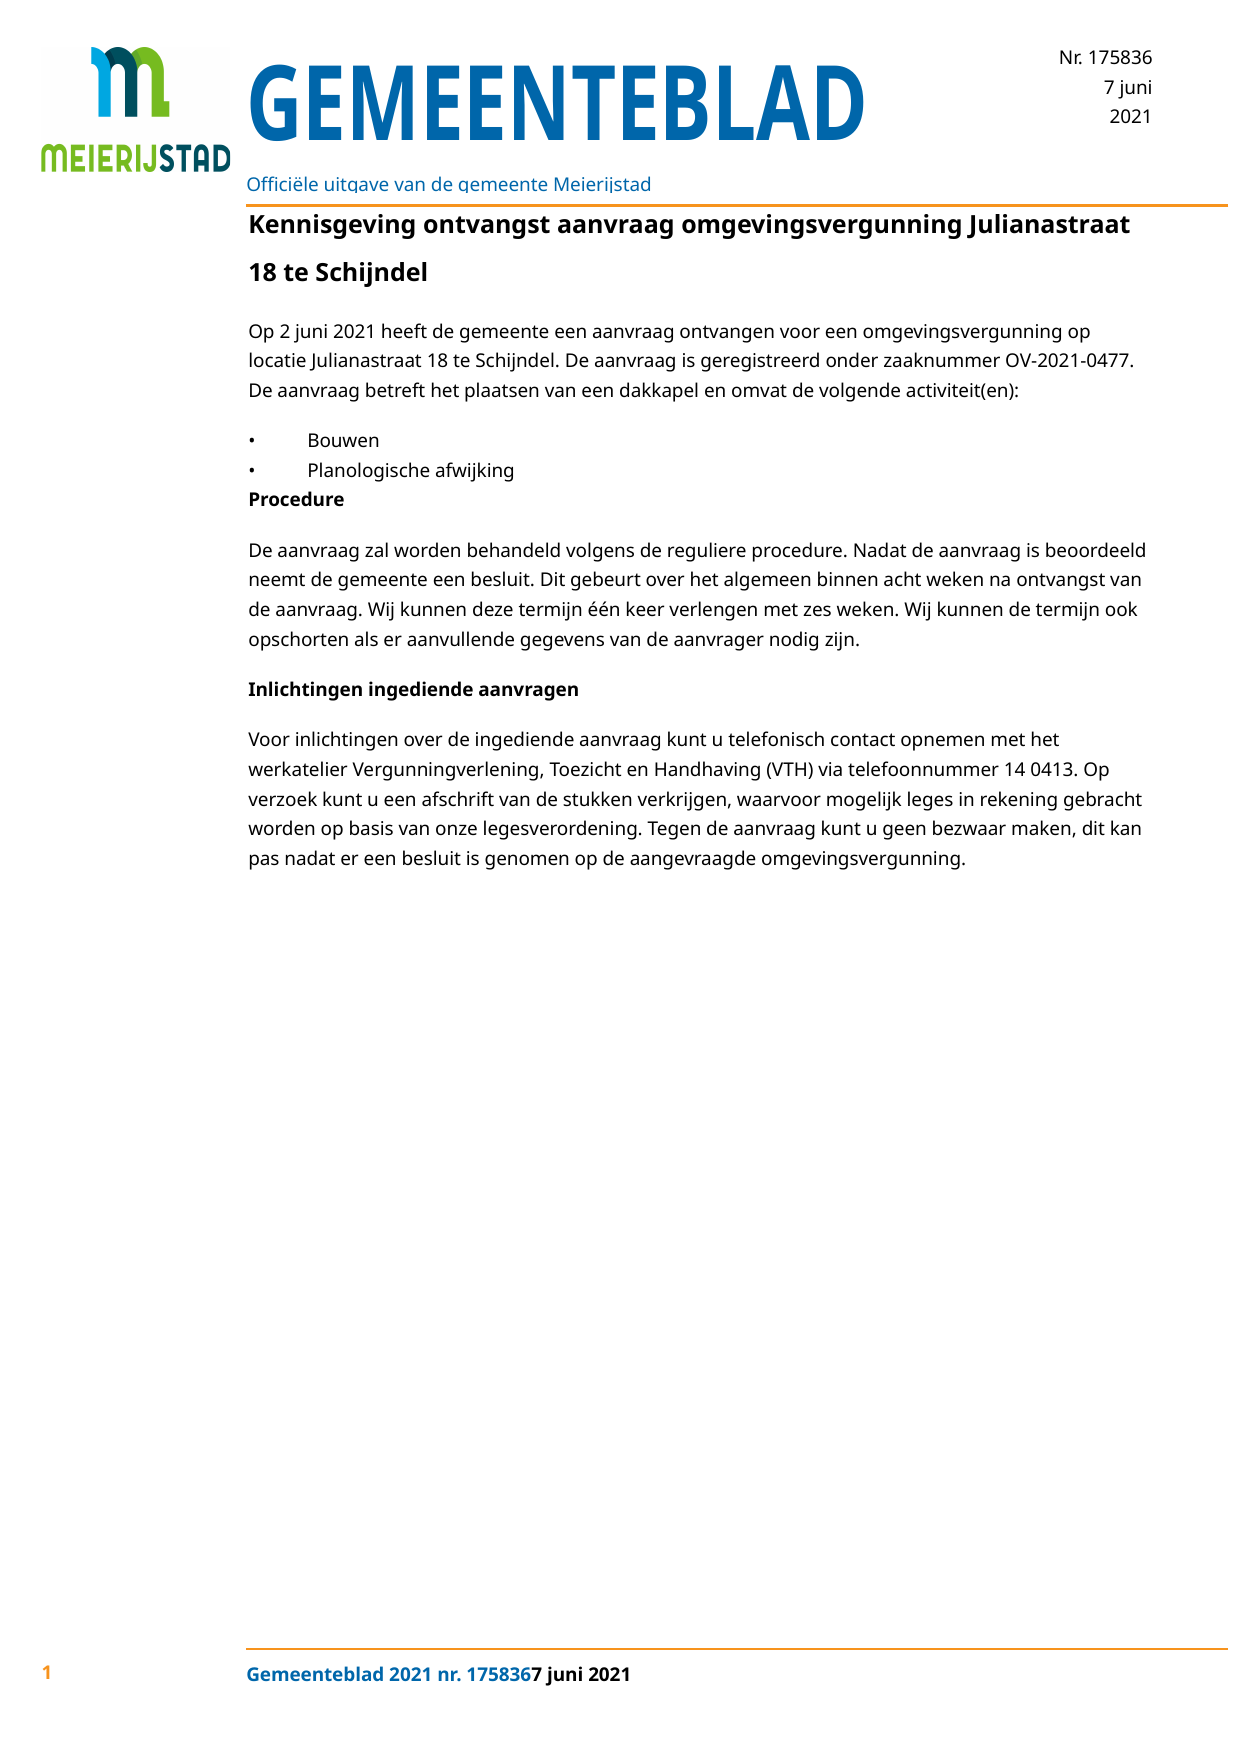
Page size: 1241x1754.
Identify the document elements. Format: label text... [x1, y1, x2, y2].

text Kennisgeving ontvangst aanvraag omgevingsvergunning Julianastraat 18 te Schijndel [248, 207, 1152, 288]
list Bouwen [248, 427, 1152, 453]
text Inlichtingen ingediende aanvragen [248, 676, 1152, 702]
text Voor inlichtingen over de ingediende aanvraag kunt u telefonisch contact opnemen met het werkatelier Vergunningverlening, Toezicht en Handhaving (VTH) via telefoonnummer 14 0413. Op verzoek kunt u een afschrift van de stukken verkrijgen, waarvoor mogelijk leges in rekening gebracht worden op basis van onze legesverordening. Tegen de aanvraag kunt u geen bezwaar maken, dit kan pas nadat er een besluit is genomen op de aangevraagde omgevingsvergunning. [248, 727, 1152, 871]
text De aanvraag zal worden behandeld volgens de reguliere procedure. Nadat de aanvraag is beoordeeld neemt de gemeente een besluit. Dit gebeurt over het algemeen binnen acht weken na ontvangst van de aanvraag. Wij kunnen deze termijn één keer verlengen met zes weken. Wij kunnen de termijn ook opschorten als er aanvullende gegevens van de aanvrager nodig zijn. [248, 537, 1152, 652]
list Planologische afwijking [248, 457, 1152, 483]
picture [41, 47, 231, 172]
text Procedure [248, 487, 1152, 512]
text Op 2 juni 2021 heeft de gemeente een aanvraag ontvangen voor een omgevingsvergunning op locatie Julianastraat 18 te Schijndel. De aanvraag is geregistreerd onder zaaknummer OV-2021-0477. De aanvraag betreft het plaatsen van een dakkapel en omvat de volgende activiteit(en): [248, 318, 1152, 403]
